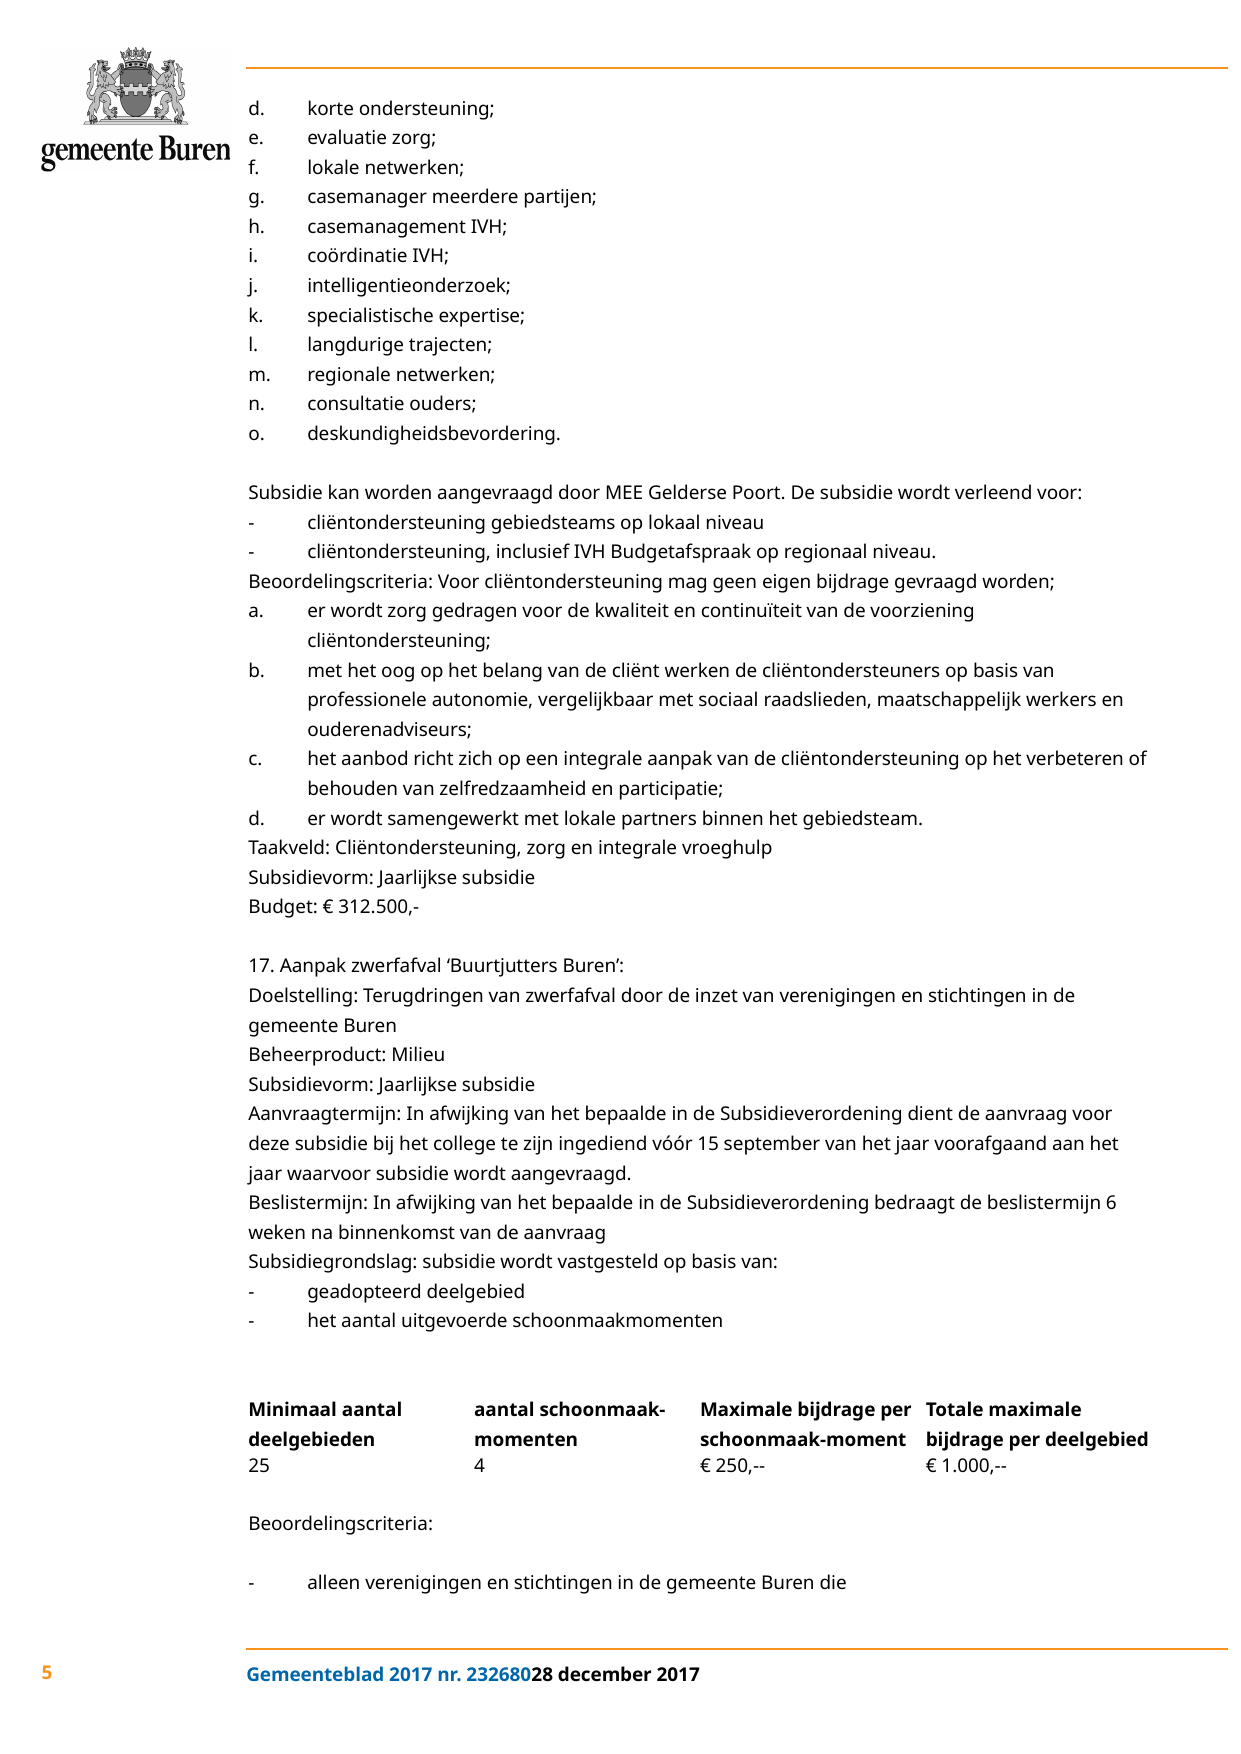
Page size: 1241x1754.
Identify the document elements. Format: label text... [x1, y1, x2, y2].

list casemanager meerdere partijen; [248, 183, 1152, 209]
table_cell 4 [474, 1452, 700, 1478]
list alleen verenigingen en stichtingen in de gemeente Buren die [248, 1569, 1152, 1595]
text Subsidie kan worden aangevraagd door MEE Gelderse Poort. De subsidie wordt verleend voor: [248, 479, 1152, 505]
list het aanbod richt zich op een integrale aanpak van de cliëntondersteuning op het verbeteren of behouden van zelfredzaamheid en participatie; [248, 746, 1152, 801]
text Aanvraagtermijn: In afwijking van het bepaalde in de Subsidieverordening dient de aanvraag voor deze subsidie bij het college te zijn ingediend vóór 15 september van het jaar voorafgaand aan het jaar waarvoor subsidie wordt aangevraagd. [248, 1101, 1152, 1186]
list lokale netwerken; [248, 154, 1152, 180]
list korte ondersteuning; [248, 95, 1152, 121]
table_cell € 1.000,-- [926, 1452, 1152, 1478]
list langdurige trajecten; [248, 331, 1152, 357]
text Subsidievorm: Jaarlijkse subsidie [248, 1071, 1152, 1097]
text Beslistermijn: In afwijking van het bepaalde in de Subsidieverordening bedraagt de beslistermijn 6 weken na binnenkomst van de aanvraag [248, 1189, 1152, 1245]
table_header Minimaal aantal deelgebieden [248, 1397, 474, 1452]
list cliëntondersteuning gebiedsteams op lokaal niveau [248, 509, 1152, 535]
list met het oog op het belang van de cliënt werken de cliëntondersteuners op basis van professionele autonomie, vergelijkbaar met sociaal raadslieden, maatschappelijk werkers en ouderenadviseurs; [248, 657, 1152, 742]
text Subsidiegrondslag: subsidie wordt vastgesteld op basis van: [248, 1248, 1152, 1274]
table_cell € 250,-- [700, 1452, 926, 1478]
list het aantal uitgevoerde schoonmaakmomenten [248, 1308, 1152, 1333]
list specialistische expertise; [248, 302, 1152, 328]
table_header aantal schoonmaak-momenten [474, 1397, 700, 1452]
list geadopteerd deelgebied [248, 1278, 1152, 1304]
text Subsidievorm: Jaarlijkse subsidie [248, 864, 1152, 890]
table_header Totale maximale bijdrage per deelgebied [926, 1397, 1152, 1452]
text Budget: € 312.500,- [248, 893, 1152, 919]
table_header Maximale bijdrage per schoonmaak-moment [700, 1397, 926, 1452]
text Doelstelling: Terugdringen van zwerfafval door de inzet van verenigingen en stichtingen in de gemeente Buren [248, 982, 1152, 1038]
text 17. Aanpak zwerfafval ‘Buurtjutters Buren’: [248, 953, 1152, 978]
list er wordt zorg gedragen voor de kwaliteit en continuïteit van de voorziening cliëntondersteuning; [248, 598, 1152, 653]
list intelligentieonderzoek; [248, 272, 1152, 298]
list consultatie ouders; [248, 391, 1152, 416]
list deskundigheidsbevordering. [248, 420, 1152, 446]
list evaluatie zorg; [248, 124, 1152, 150]
text Beheerproduct: Milieu [248, 1041, 1152, 1067]
list er wordt samengewerkt met lokale partners binnen het gebiedsteam. [248, 805, 1152, 831]
list regionale netwerken; [248, 361, 1152, 387]
table_cell 25 [248, 1452, 474, 1478]
text Beoordelingscriteria: Voor cliëntondersteuning mag geen eigen bijdrage gevraagd worden; [248, 568, 1152, 594]
list cliëntondersteuning, inclusief IVH Budgetafspraak op regionaal niveau. [248, 538, 1152, 564]
list casemanagement IVH; [248, 213, 1152, 239]
text Taakveld: Cliëntondersteuning, zorg en integrale vroeghulp [248, 834, 1152, 860]
text Beoordelingscriteria: [248, 1510, 1152, 1536]
picture [41, 47, 231, 172]
list coördinatie IVH; [248, 243, 1152, 268]
